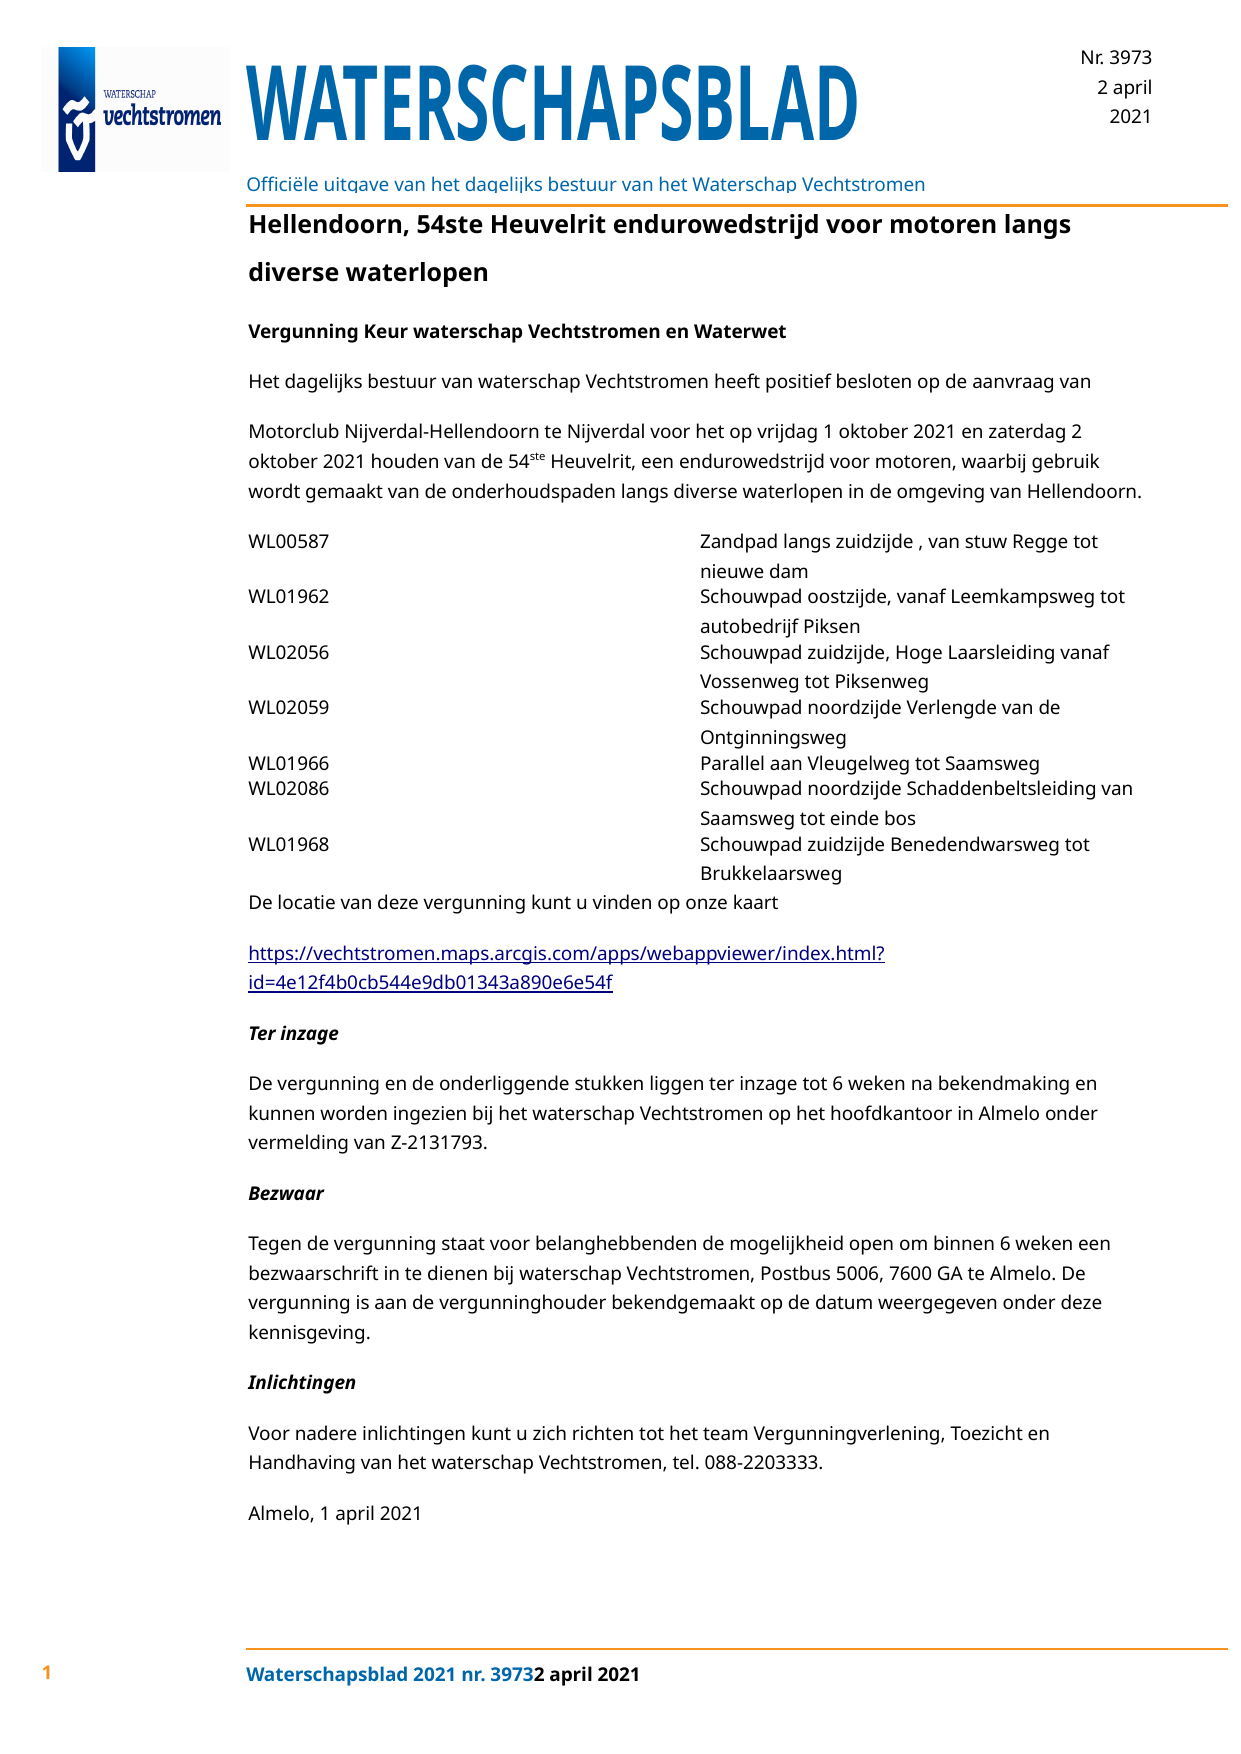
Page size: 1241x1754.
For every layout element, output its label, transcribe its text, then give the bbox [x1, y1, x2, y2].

table_cell WL01968 [248, 831, 700, 886]
table_cell WL02059 [248, 694, 700, 750]
text Vergunning Keur waterschap Vechtstromen en Waterwet [248, 318, 1152, 344]
text De locatie van deze vergunning kunt u vinden op onze kaart [248, 889, 1152, 915]
text Ter inzage [248, 1020, 1152, 1045]
text Tegen de vergunning staat voor belanghebbenden de mogelijkheid open om binnen 6 weken een bezwaarschrift in te dienen bij waterschap Vechtstromen, Postbus 5006, 7600 GA te Almelo. De vergunning is aan de vergunninghouder bekendgemaakt op de datum weergegeven onder deze kennisgeving. [248, 1230, 1152, 1344]
table_header Zandpad langs zuidzijde , van stuw Regge tot nieuwe dam [700, 529, 1152, 584]
table_cell Parallel aan Vleugelweg tot Saamsweg [700, 750, 1152, 775]
table_cell Schouwpad noordzijde Verlengde van de Ontginningsweg [700, 694, 1152, 750]
table_cell WL01962 [248, 584, 700, 639]
table_cell Schouwpad zuidzijde Benedendwarsweg tot Brukkelaarsweg [700, 831, 1152, 886]
table_cell Schouwpad noordzijde Schaddenbeltsleiding van Saamsweg tot einde bos [700, 775, 1152, 831]
table_cell Schouwpad oostzijde, vanaf Leemkampsweg tot autobedrijf Piksen [700, 584, 1152, 639]
picture [41, 47, 231, 172]
table_cell WL02086 [248, 775, 700, 831]
text Voor nadere inlichtingen kunt u zich richten tot het team Vergunningverlening, Toezicht en Handhaving van het waterschap Vechtstromen, tel. 088-2203333. [248, 1420, 1152, 1475]
text Hellendoorn, 54ste Heuvelrit endurowedstrijd voor motoren langs diverse waterlopen [248, 207, 1152, 288]
text https://vechtstromen.maps.arcgis.com/apps/webappviewer/index.html?id=4e12f4b0cb544e9db01343a890e6e54f [248, 940, 1152, 995]
table_cell WL02056 [248, 639, 700, 694]
text Inlichtingen [248, 1369, 1152, 1395]
table_header WL00587 [248, 529, 700, 584]
text Almelo, 1 april 2021 [248, 1500, 1152, 1525]
text De vergunning en de onderliggende stukken liggen ter inzage tot 6 weken na bekendmaking en kunnen worden ingezien bij het waterschap Vechtstromen op het hoofdkantoor in Almelo onder vermelding van Z-2131793. [248, 1070, 1152, 1155]
text Bezwaar [248, 1180, 1152, 1205]
text Motorclub Nijverdal-Hellendoorn te Nijverdal voor het op vrijdag 1 oktober 2021 en zaterdag 2 oktober 2021 houden van de 54ste Heuvelrit, een endurowedstrijd voor motoren, waarbij gebruik wordt gemaakt van de onderhoudspaden langs diverse waterlopen in de omgeving van Hellendoorn. [248, 419, 1152, 504]
text Het dagelijks bestuur van waterschap Vechtstromen heeft positief besloten op de aanvraag van [248, 368, 1152, 394]
table_cell Schouwpad zuidzijde, Hoge Laarsleiding vanaf Vossenweg tot Piksenweg [700, 639, 1152, 694]
table_cell WL01966 [248, 750, 700, 775]
